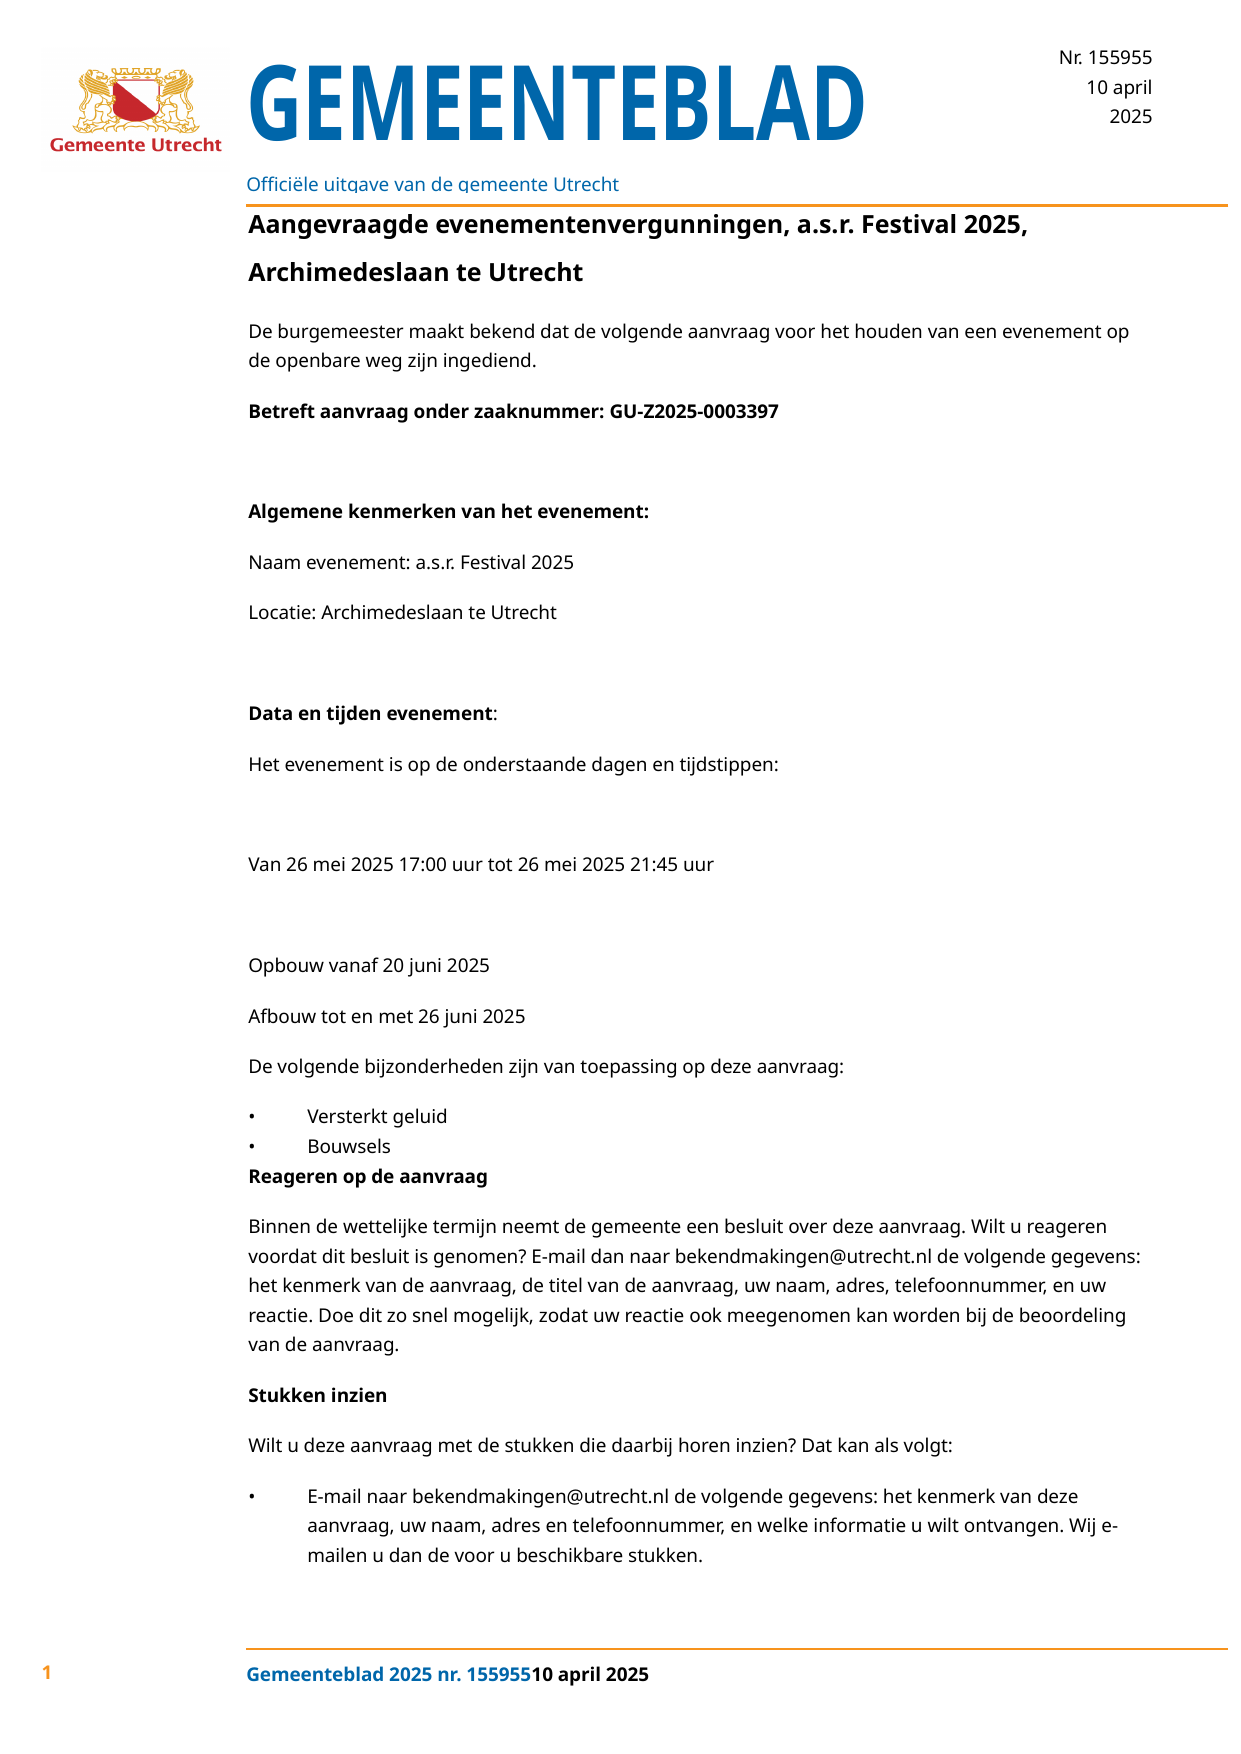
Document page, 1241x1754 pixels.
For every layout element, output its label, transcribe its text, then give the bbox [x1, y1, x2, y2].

text Wilt u deze aanvraag met de stukken die daarbij horen inzien? Dat kan als volgt: [248, 1432, 1152, 1458]
text Naam evenement: a.s.r. Festival 2025 [248, 549, 1152, 575]
text De burgemeester maakt bekend dat de volgende aanvraag voor het houden van een evenement op de openbare weg zijn ingediend. [248, 318, 1152, 373]
picture [41, 47, 231, 172]
text Data en tijden evenement: [248, 700, 1152, 726]
text Stukken inzien [248, 1382, 1152, 1408]
text Afbouw tot en met 26 juni 2025 [248, 1003, 1152, 1029]
text Locatie: Archimedeslaan te Utrecht [248, 599, 1152, 625]
text Het evenement is op de onderstaande dagen en tijdstippen: [248, 751, 1152, 777]
text De volgende bijzonderheden zijn van toepassing op deze aanvraag: [248, 1053, 1152, 1079]
list Bouwsels [248, 1133, 1152, 1159]
text Betreft aanvraag onder zaaknummer: GU-Z2025-0003397 [248, 398, 1152, 424]
text Aangevraagde evenementenvergunningen, a.s.r. Festival 2025, Archimedeslaan te Utrecht [248, 207, 1152, 288]
text Van 26 mei 2025 17:00 uur tot 26 mei 2025 21:45 uur [248, 852, 1152, 877]
text Algemene kenmerken van het evenement: [248, 499, 1152, 524]
list Versterkt geluid [248, 1104, 1152, 1129]
text Reageren op de aanvraag [248, 1163, 1152, 1189]
list E-mail naar bekendmakingen@utrecht.nl de volgende gegevens: het kenmerk van deze aanvraag, uw naam, adres en telefoonnummer, en welke informatie u wilt ontvangen. Wij e-mailen u dan de voor u beschikbare stukken. [248, 1483, 1152, 1568]
text Binnen de wettelijke termijn neemt de gemeente een besluit over deze aanvraag. Wilt u reageren voordat dit besluit is genomen? E-mail dan naar bekendmakingen@utrecht.nl de volgende gegevens: het kenmerk van de aanvraag, de titel van de aanvraag, uw naam, adres, telefoonnummer, en uw reactie. Doe dit zo snel mogelijk, zodat uw reactie ook meegenomen kan worden bij de beoordeling van de aanvraag. [248, 1213, 1152, 1357]
text Opbouw vanaf 20 juni 2025 [248, 952, 1152, 978]
